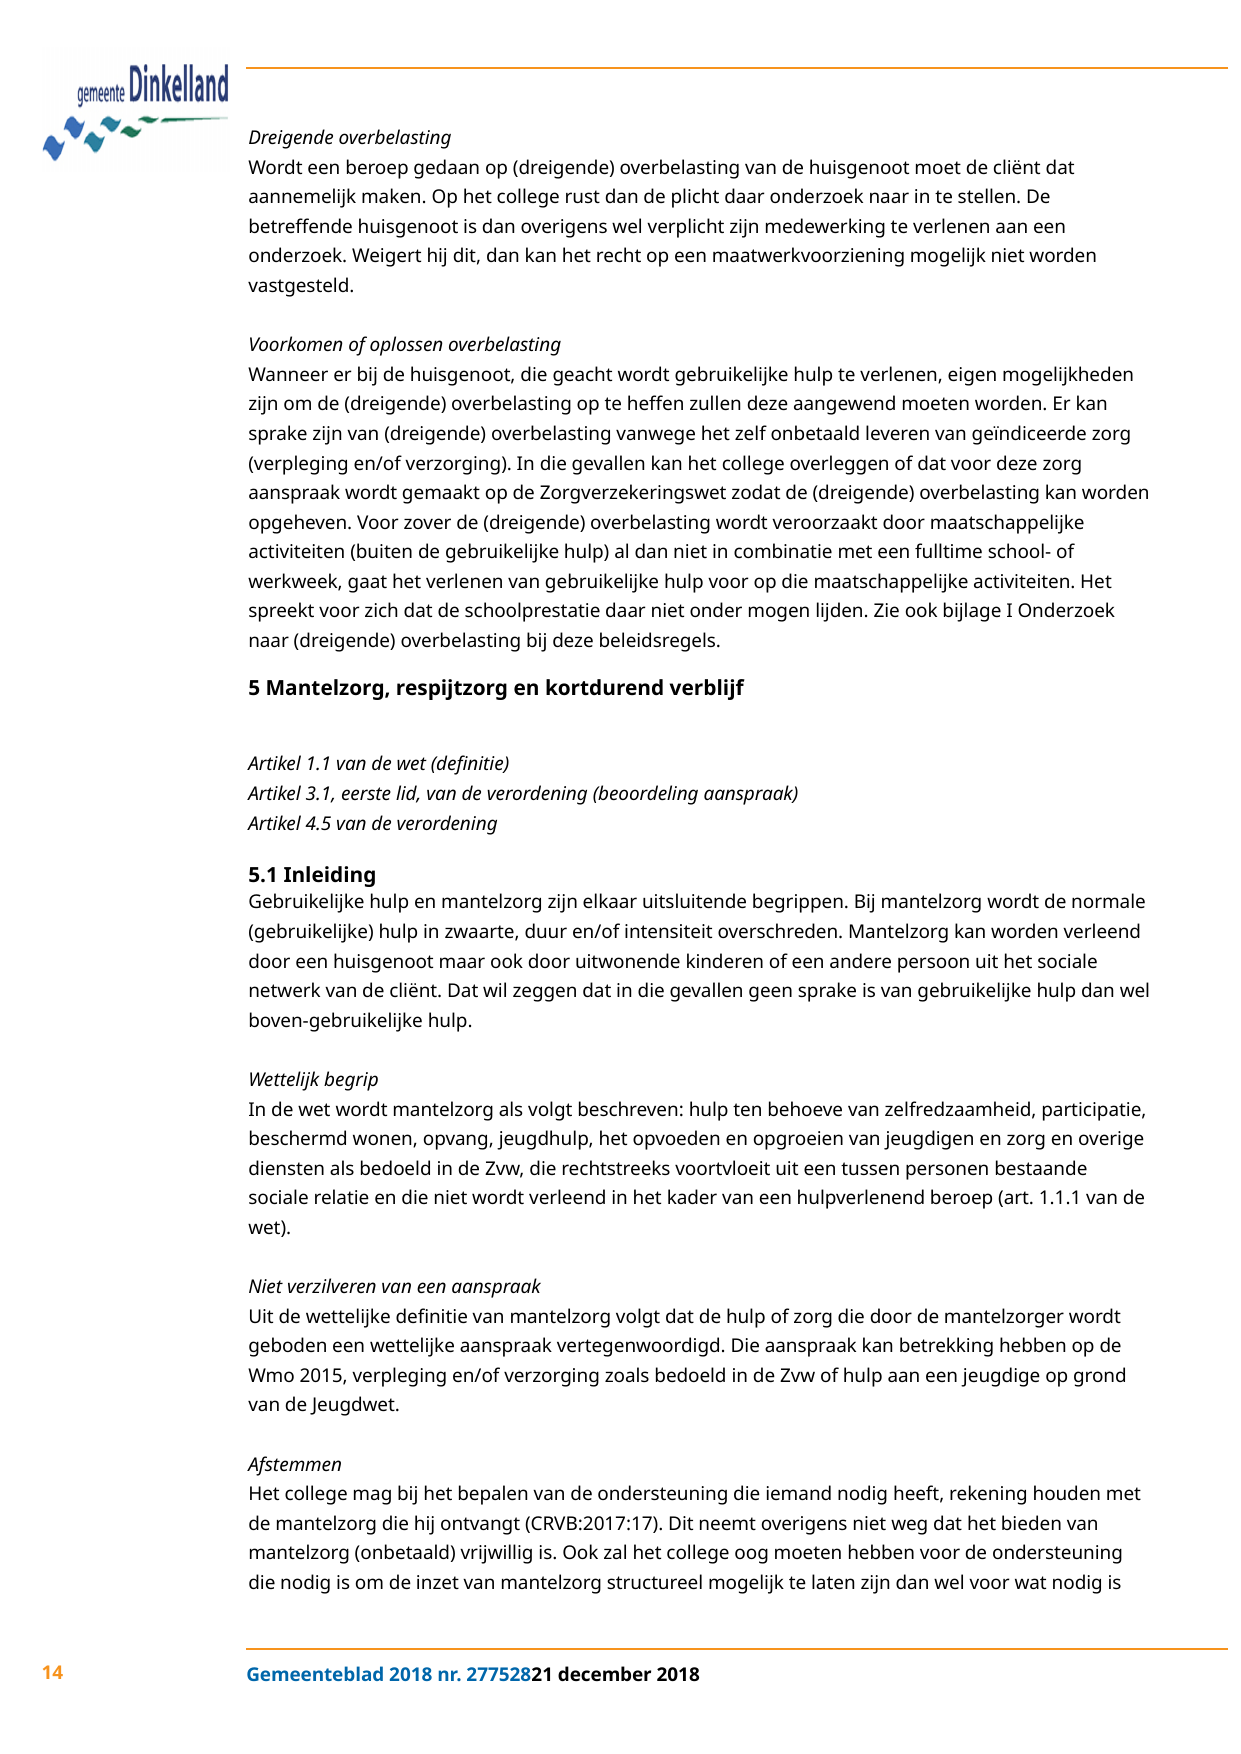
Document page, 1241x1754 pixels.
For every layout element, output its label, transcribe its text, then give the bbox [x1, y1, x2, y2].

text 5 Mantelzorg, respijtzorg en kortdurend verblijf [248, 673, 1152, 701]
text Voorkomen of oplossen overbelasting [248, 331, 1152, 357]
text In de wet wordt mantelzorg als volgt beschreven: hulp ten behoeve van zelfredzaamheid, participatie, beschermd wonen, opvang, jeugdhulp, het opvoeden en opgroeien van jeugdigen en zorg en overige diensten als bedoeld in de Zvw, die rechtstreeks voortvloeit uit een tussen personen bestaande sociale relatie en die niet wordt verleend in het kader van een hulpverlenend beroep (art. 1.1.1 van de wet). [248, 1096, 1152, 1240]
text Artikel 1.1 van de wet (definitie) [248, 751, 1152, 776]
text Wordt een beroep gedaan op (dreigende) overbelasting van de huisgenoot moet de cliënt dat aannemelijk maken. Op het college rust dan de plicht daar onderzoek naar in te stellen. De betreffende huisgenoot is dan overigens wel verplicht zijn medewerking te verlenen aan een onderzoek. Weigert hij dit, dan kan het recht op een maatwerkvoorziening mogelijk niet worden vastgesteld. [248, 154, 1152, 298]
text Gebruikelijke hulp en mantelzorg zijn elkaar uitsluitende begrippen. Bij mantelzorg wordt de normale (gebruikelijke) hulp in zwaarte, duur en/of intensiteit overschreden. Mantelzorg kan worden verleend door een huisgenoot maar ook door uitwonende kinderen of een andere persoon uit het sociale netwerk van de cliënt. Dat wil zeggen dat in die gevallen geen sprake is van gebruikelijke hulp dan wel boven-gebruikelijke hulp. [248, 889, 1152, 1033]
text Artikel 3.1, eerste lid, van de verordening (beoordeling aanspraak) [248, 780, 1152, 806]
picture [41, 47, 231, 172]
text Het college mag bij het bepalen van de ondersteuning die iemand nodig heeft, rekening houden met de mantelzorg die hij ontvangt (CRVB:2017:17). Dit neemt overigens niet weg dat het bieden van mantelzorg (onbetaald) vrijwillig is. Ook zal het college oog moeten hebben voor de ondersteuning die nodig is om de inzet van mantelzorg structureel mogelijk te laten zijn dan wel voor wat nodig is [248, 1480, 1152, 1595]
text Uit de wettelijke definitie van mantelzorg volgt dat de hulp of zorg die door de mantelzorger wordt geboden een wettelijke aanspraak vertegenwoordigd. Die aanspraak kan betrekking hebben op de Wmo 2015, verpleging en/of verzorging zoals bedoeld in de Zvw of hulp aan een jeugdige op grond van de Jeugdwet. [248, 1303, 1152, 1417]
text Dreigende overbelasting [248, 124, 1152, 150]
text Afstemmen [248, 1451, 1152, 1476]
text Wettelijk begrip [248, 1066, 1152, 1092]
text 5.1 Inleiding [248, 860, 1152, 889]
text Artikel 4.5 van de verordening [248, 810, 1152, 836]
text Niet verzilveren van een aanspraak [248, 1273, 1152, 1299]
text Wanneer er bij de huisgenoot, die geacht wordt gebruikelijke hulp te verlenen, eigen mogelijkheden zijn om de (dreigende) overbelasting op te heffen zullen deze aangewend moeten worden. Er kan sprake zijn van (dreigende) overbelasting vanwege het zelf onbetaald leveren van geïndiceerde zorg (verpleging en/of verzorging). In die gevallen kan het college overleggen of dat voor deze zorg aanspraak wordt gemaakt op de Zorgverzekeringswet zodat de (dreigende) overbelasting kan worden opgeheven. Voor zover de (dreigende) overbelasting wordt veroorzaakt door maatschappelijke activiteiten (buiten de gebruikelijke hulp) al dan niet in combinatie met een fulltime school- of werkweek, gaat het verlenen van gebruikelijke hulp voor op die maatschappelijke activiteiten. Het spreekt voor zich dat de schoolprestatie daar niet onder mogen lijden. Zie ook bijlage I Onderzoek naar (dreigende) overbelasting bij deze beleidsregels. [248, 361, 1152, 653]
